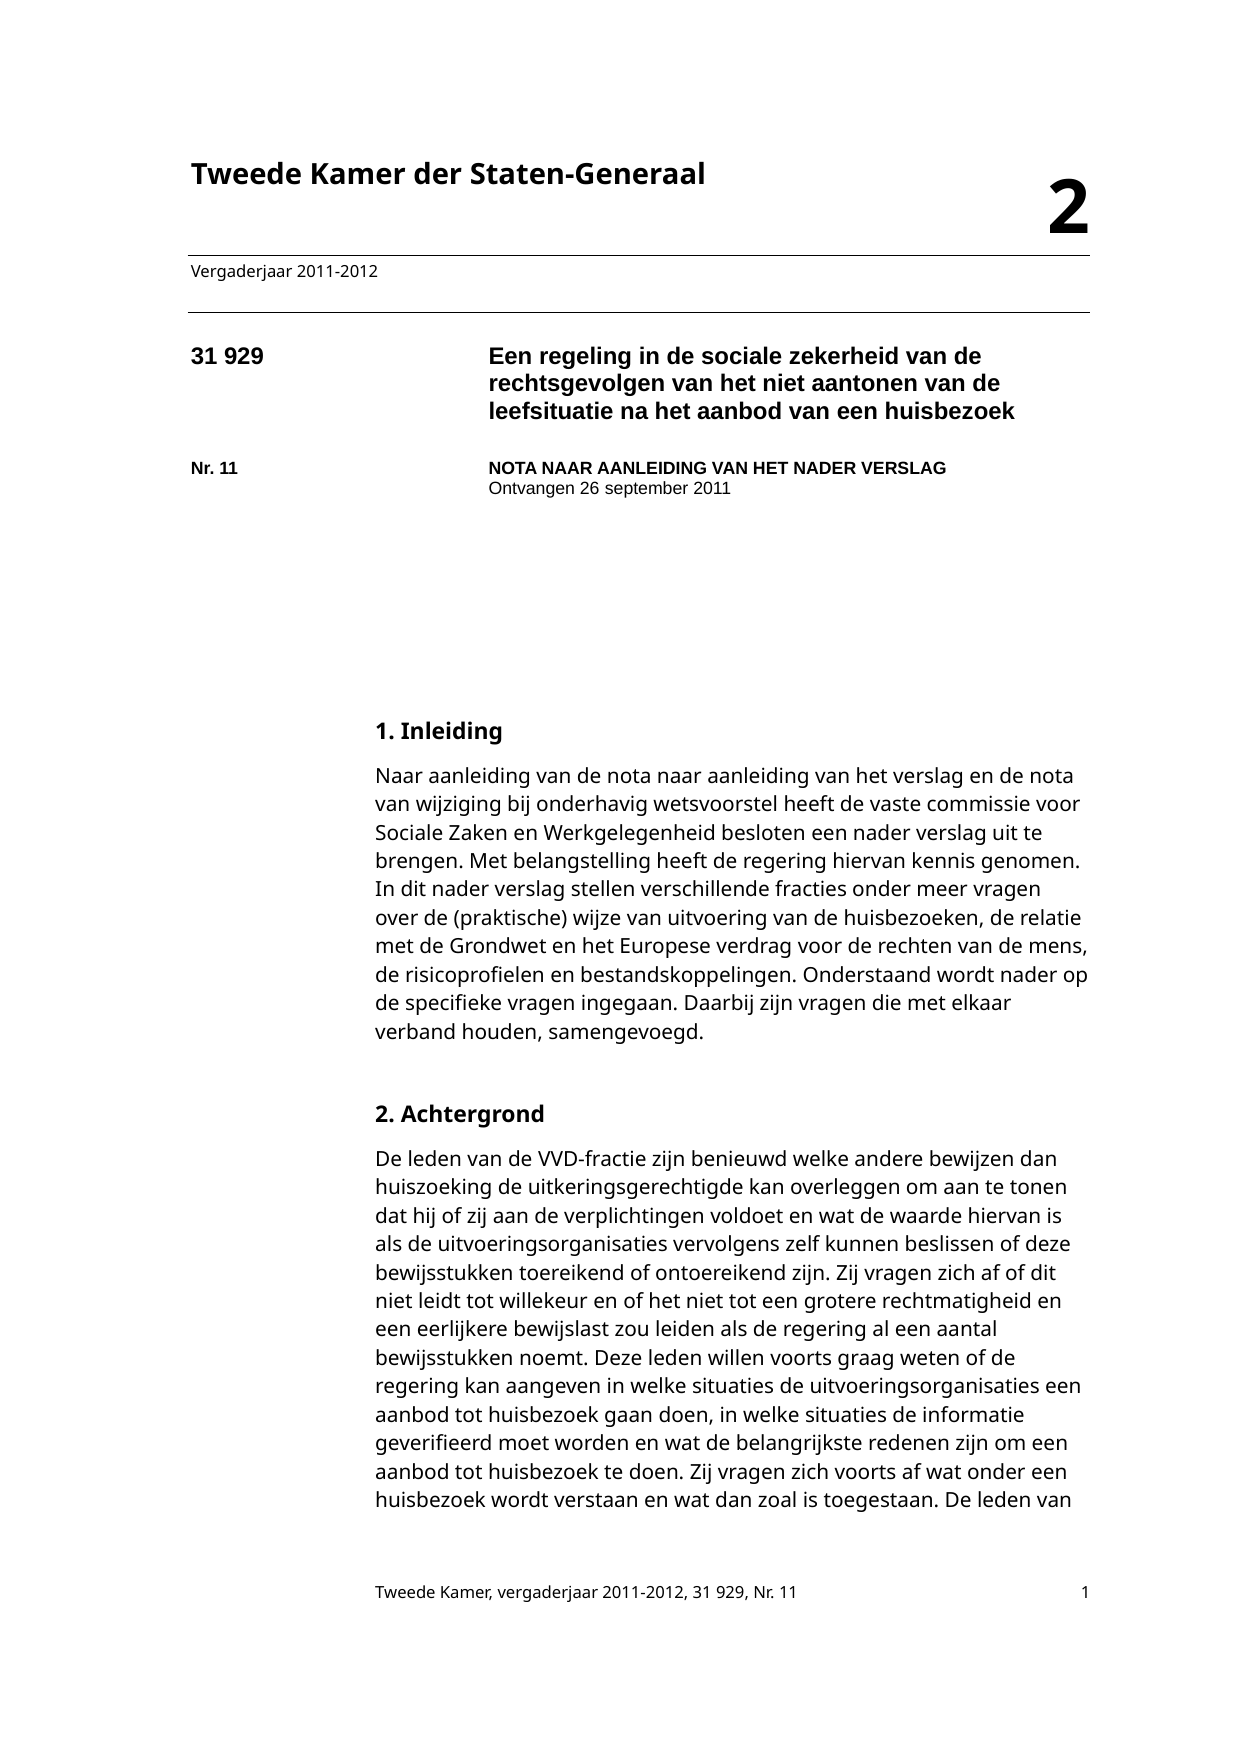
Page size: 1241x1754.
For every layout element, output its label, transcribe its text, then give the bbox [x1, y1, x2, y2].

text De leden van de VVD-fractie zijn benieuwd welke andere bewijzen dan huiszoeking de uitkeringsgerechtigde kan overleggen om aan te tonen dat hij of zij aan de verplichtingen voldoet en wat de waarde hiervan is als de uitvoeringsorganisaties vervolgens zelf kunnen beslissen of deze bewijsstukken toereikend of ontoereikend zijn. Zij vragen zich af of dit niet leidt tot willekeur en of het niet tot een grotere rechtmatigheid en een eerlijkere bewijslast zou leiden als de regering al een aantal bewijsstukken noemt. Deze leden willen voorts graag weten of de regering kan aangeven in welke situaties de uitvoeringsorganisaties een aanbod tot huisbezoek gaan doen, in welke situaties de informatie geverifieerd moet worden en wat de belangrijkste redenen zijn om een aanbod tot huisbezoek te doen. Zij vragen zich voorts af wat onder een huisbezoek wordt verstaan en wat dan zoal is toegestaan. De leden van [375, 1144, 1090, 1514]
subtitle 1. Inleiding [375, 714, 1090, 746]
text Naar aanleiding van de nota naar aanleiding van het verslag en de nota van wijziging bij onderhavig wetsvoorstel heeft de vaste commissie voor Sociale Zaken en Werkgelegenheid besloten een nader verslag uit te brengen. Met belangstelling heeft de regering hiervan kennis genomen. In dit nader verslag stellen verschillende fracties onder meer vragen over de (praktische) wijze van uitvoering van de huisbezoeken, de relatie met de Grondwet en het Europese verdrag voor de rechten van de mens, de risicoprofielen en bestandskoppelingen. Onderstaand wordt nader op de specifieke vragen ingegaan. Daarbij zijn vragen die met elkaar verband houden, samengevoegd. [375, 761, 1090, 1045]
subtitle 2. Achtergrond [375, 1098, 1090, 1129]
table_cell [485, 256, 1090, 312]
table_cell [485, 313, 1090, 339]
table_header Tweede Kamer der Staten-Generaal [188, 150, 909, 255]
table_cell 31 929 [188, 339, 485, 454]
table_cell NOTA NAAR AANLEIDING VAN HET NADER VERSLAG Ontvangen 26 september 2011 [485, 455, 1090, 573]
table_cell [188, 313, 485, 339]
table_cell Een regeling in de sociale zekerheid van de rechtsgevolgen van het niet aantonen van de leefsituatie na het aanbod van een huisbezoek [485, 339, 1090, 454]
table_header 2 [910, 150, 1090, 255]
table_cell Nr. 11 [188, 455, 485, 573]
table_cell Vergaderjaar 2011-2012 [188, 256, 485, 312]
